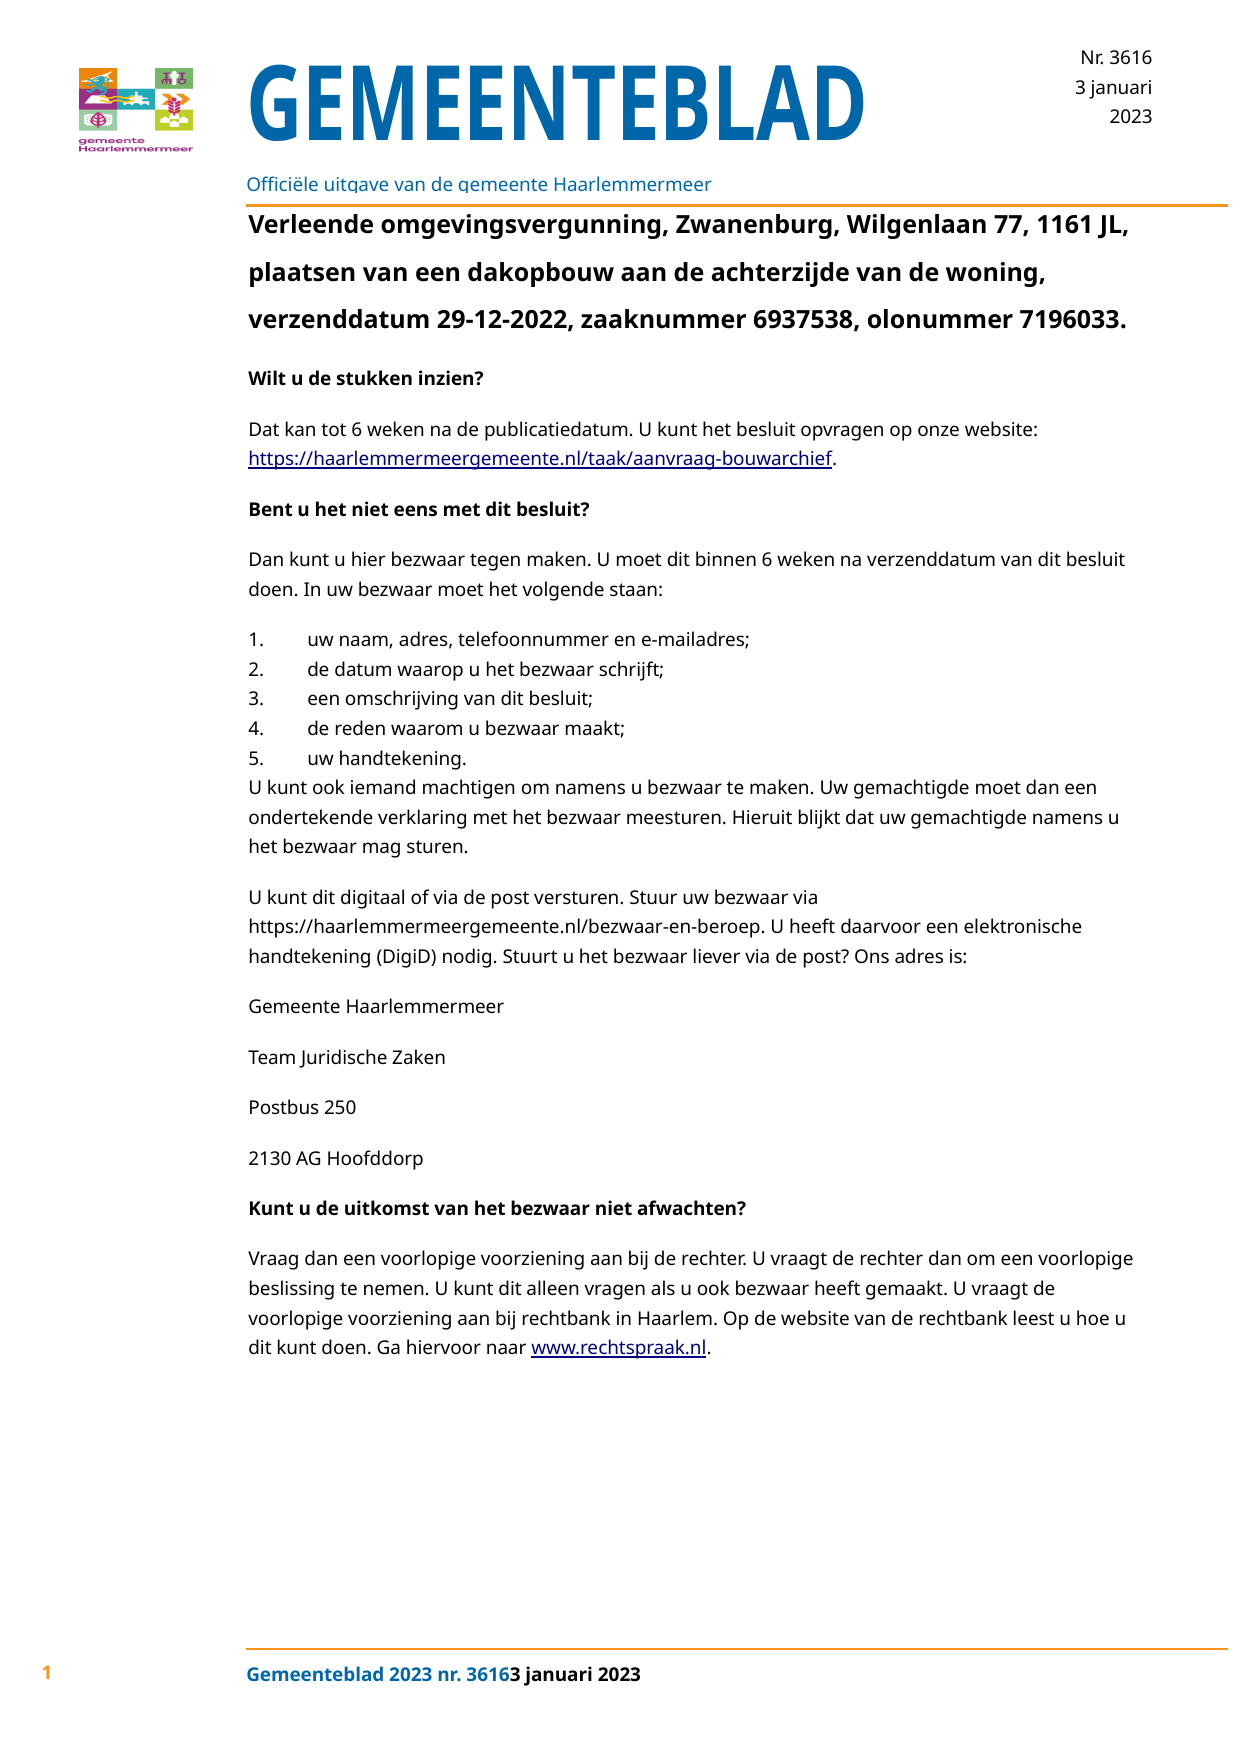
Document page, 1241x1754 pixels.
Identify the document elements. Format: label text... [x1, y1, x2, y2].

text Wilt u de stukken inzien? [248, 366, 1152, 391]
text U kunt ook iemand machtigen om namens u bezwaar te maken. Uw gemachtigde moet dan een ondertekende verklaring met het bezwaar meesturen. Hieruit blijkt dat uw gemachtigde namens u het bezwaar mag sturen. [248, 774, 1152, 859]
text Verleende omgevingsvergunning, Zwanenburg, Wilgenlaan 77, 1161 JL, plaatsen van een dakopbouw aan de achterzijde van de woning, verzenddatum 29-12-2022, zaaknummer 6937538, olonummer 7196033. [248, 207, 1152, 336]
text Postbus 250 [248, 1094, 1152, 1120]
list uw handtekening. [248, 745, 1152, 770]
text Team Juridische Zaken [248, 1044, 1152, 1069]
text 2130 AG Hoofddorp [248, 1145, 1152, 1170]
text Dan kunt u hier bezwaar tegen maken. U moet dit binnen 6 weken na verzenddatum van dit besluit doen. In uw bezwaar moet het volgende staan: [248, 546, 1152, 602]
list een omschrijving van dit besluit; [248, 686, 1152, 711]
text Kunt u de uitkomst van het bezwaar niet afwachten? [248, 1195, 1152, 1221]
text Bent u het niet eens met dit besluit? [248, 496, 1152, 522]
text Vraag dan een voorlopige voorziening aan bij de rechter. U vraagt de rechter dan om een voorlopige beslissing te nemen. U kunt dit alleen vragen als u ook bezwaar heeft gemaakt. U vraagt de voorlopige voorziening aan bij rechtbank in Haarlem. Op de website van de rechtbank leest u hoe u dit kunt doen. Ga hiervoor naar www.rechtspraak.nl. [248, 1246, 1152, 1360]
text Gemeente Haarlemmermeer [248, 993, 1152, 1019]
text Dat kan tot 6 weken na de publicatiedatum. U kunt het besluit opvragen op onze website: https://haarlemmermeergemeente.nl/taak/aanvraag-bouwarchief. [248, 416, 1152, 471]
list de reden waarom u bezwaar maakt; [248, 715, 1152, 741]
picture [41, 47, 231, 172]
list uw naam, adres, telefoonnummer en e-mailadres; [248, 626, 1152, 652]
text U kunt dit digitaal of via de post versturen. Stuur uw bezwaar via https://haarlemmermeergemeente.nl/bezwaar-en-beroep. U heeft daarvoor een elektronische handtekening (DigiD) nodig. Stuurt u het bezwaar liever via de post? Ons adres is: [248, 884, 1152, 969]
list de datum waarop u het bezwaar schrijft; [248, 656, 1152, 682]
